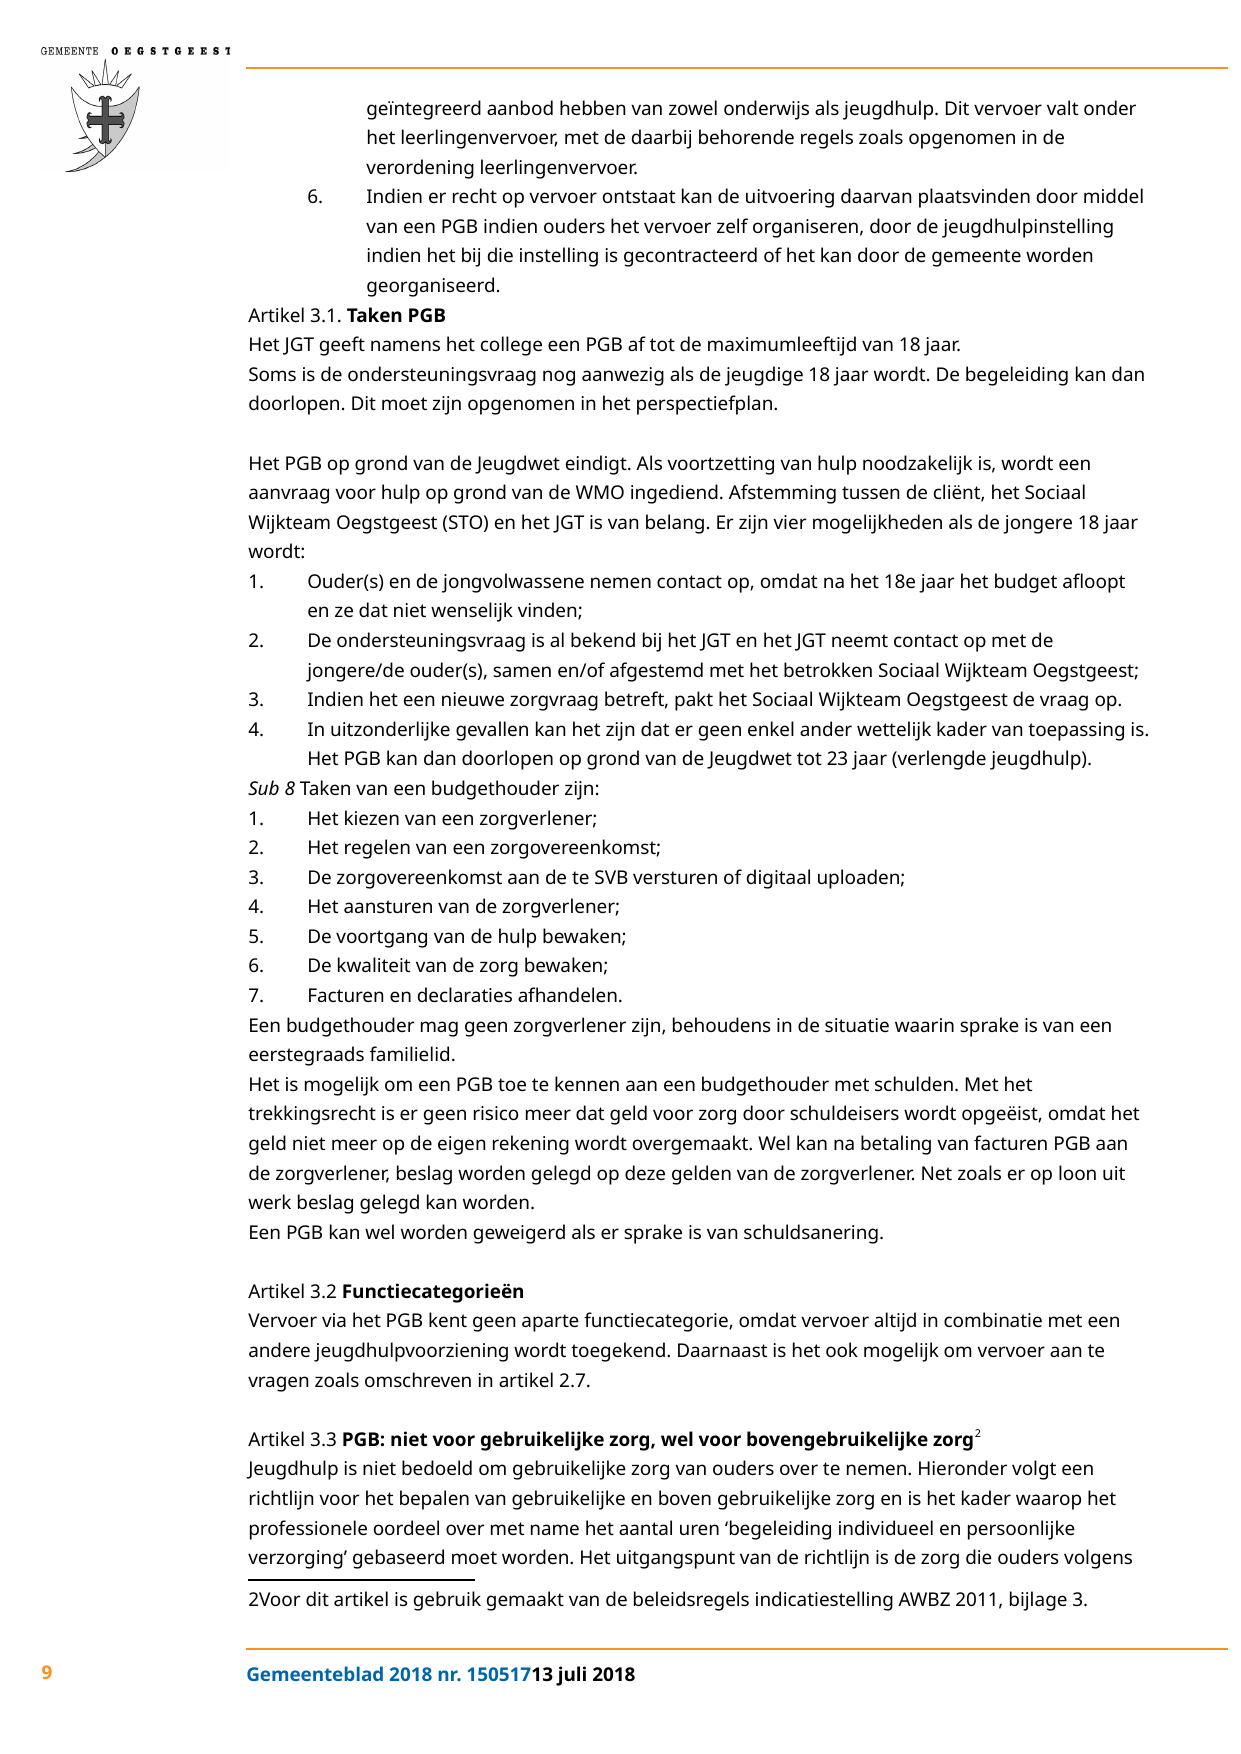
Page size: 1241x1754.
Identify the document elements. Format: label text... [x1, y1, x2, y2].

list De kwaliteit van de zorg bewaken; [248, 953, 1152, 978]
list Indien het een nieuwe zorgvraag betreft, pakt het Sociaal Wijkteam Oegstgeest de vraag op. [248, 686, 1152, 712]
list Het kiezen van een zorgverlener; [248, 805, 1152, 831]
text Een PGB kan wel worden geweigerd als er sprake is van schuldsanering. [248, 1219, 1152, 1245]
text Artikel 3.3 PGB: niet voor gebruikelijke zorg, wel voor bovengebruikelijke zorg [248, 1426, 1152, 1452]
list Het regelen van een zorgovereenkomst; [248, 834, 1152, 860]
text Artikel 3.2 Functiecategorieën [248, 1278, 1152, 1304]
list Indien er recht op vervoer ontstaat kan de uitvoering daarvan plaatsvinden door middel van een PGB indien ouders het vervoer zelf organiseren, door de jeugdhulpinstelling indien het bij die instelling is gecontracteerd of het kan door de gemeente worden georganiseerd. [307, 183, 1152, 298]
text Jeugdhulp is niet bedoeld om gebruikelijke zorg van ouders over te nemen. Hieronder volgt een richtlijn voor het bepalen van gebruikelijke en boven gebruikelijke zorg en is het kader waarop het professionele oordeel over met name het aantal uren ‘begeleiding individueel en persoonlijke verzorging’ gebaseerd moet worden. Het uitgangspunt van de richtlijn is de zorg die ouders volgens [248, 1456, 1152, 1570]
text Het PGB op grond van de Jeugdwet eindigt. Als voortzetting van hulp noodzakelijk is, wordt een aanvraag voor hulp op grond van de WMO ingediend. Afstemming tussen de cliënt, het Sociaal Wijkteam Oegstgeest (STO) en het JGT is van belang. Er zijn vier mogelijkheden als de jongere 18 jaar wordt: [248, 450, 1152, 564]
text Voor dit artikel is gebruik gemaakt van de beleidsregels indicatiestelling AWBZ 2011, bijlage 3. [248, 1586, 1152, 1612]
text Een budgethouder mag geen zorgverlener zijn, behoudens in de situatie waarin sprake is van een eerstegraads familielid. [248, 1012, 1152, 1067]
list De ondersteuningsvraag is al bekend bij het JGT en het JGT neemt contact op met de jongere/de ouder(s), samen en/of afgestemd met het betrokken Sociaal Wijkteam Oegstgeest; [248, 627, 1152, 683]
list De voortgang van de hulp bewaken; [248, 923, 1152, 949]
text Artikel 3.1. Taken PGB [248, 302, 1152, 328]
text Sub 8 Taken van een budgethouder zijn: [248, 775, 1152, 801]
text Vervoer via het PGB kent geen aparte functiecategorie, omdat vervoer altijd in combinatie met een andere jeugdhulpvoorziening wordt toegekend. Daarnaast is het ook mogelijk om vervoer aan te vragen zoals omschreven in artikel 2.7. [248, 1308, 1152, 1393]
list Het aansturen van de zorgverlener; [248, 893, 1152, 919]
list De zorgovereenkomst aan de te SVB versturen of digitaal uploaden; [248, 864, 1152, 890]
list Ouder(s) en de jongvolwassene nemen contact op, omdat na het 18e jaar het budget afloopt en ze dat niet wenselijk vinden; [248, 568, 1152, 623]
picture [41, 47, 231, 172]
text Het JGT geeft namens het college een PGB af tot de maximumleeftijd van 18 jaar. [248, 331, 1152, 357]
list In uitzonderlijke gevallen kan het zijn dat er geen enkel ander wettelijk kader van toepassing is. Het PGB kan dan doorlopen op grond van de Jeugdwet tot 23 jaar (verlengde jeugdhulp). [248, 716, 1152, 771]
list geïntegreerd aanbod hebben van zowel onderwijs als jeugdhulp. Dit vervoer valt onder het leerlingenvervoer, met de daarbij behorende regels zoals opgenomen in de verordening leerlingenvervoer. [307, 95, 1152, 180]
list Facturen en declaraties afhandelen. [248, 982, 1152, 1008]
text Het is mogelijk om een PGB toe te kennen aan een budgethouder met schulden. Met het trekkingsrecht is er geen risico meer dat geld voor zorg door schuldeisers wordt opgeëist, omdat het geld niet meer op de eigen rekening wordt overgemaakt. Wel kan na betaling van facturen PGB aan de zorgverlener, beslag worden gelegd op deze gelden van de zorgverlener. Net zoals er op loon uit werk beslag gelegd kan worden. [248, 1071, 1152, 1215]
text Soms is de ondersteuningsvraag nog aanwezig als de jeugdige 18 jaar wordt. De begeleiding kan dan doorlopen. Dit moet zijn opgenomen in het perspectiefplan. [248, 361, 1152, 416]
